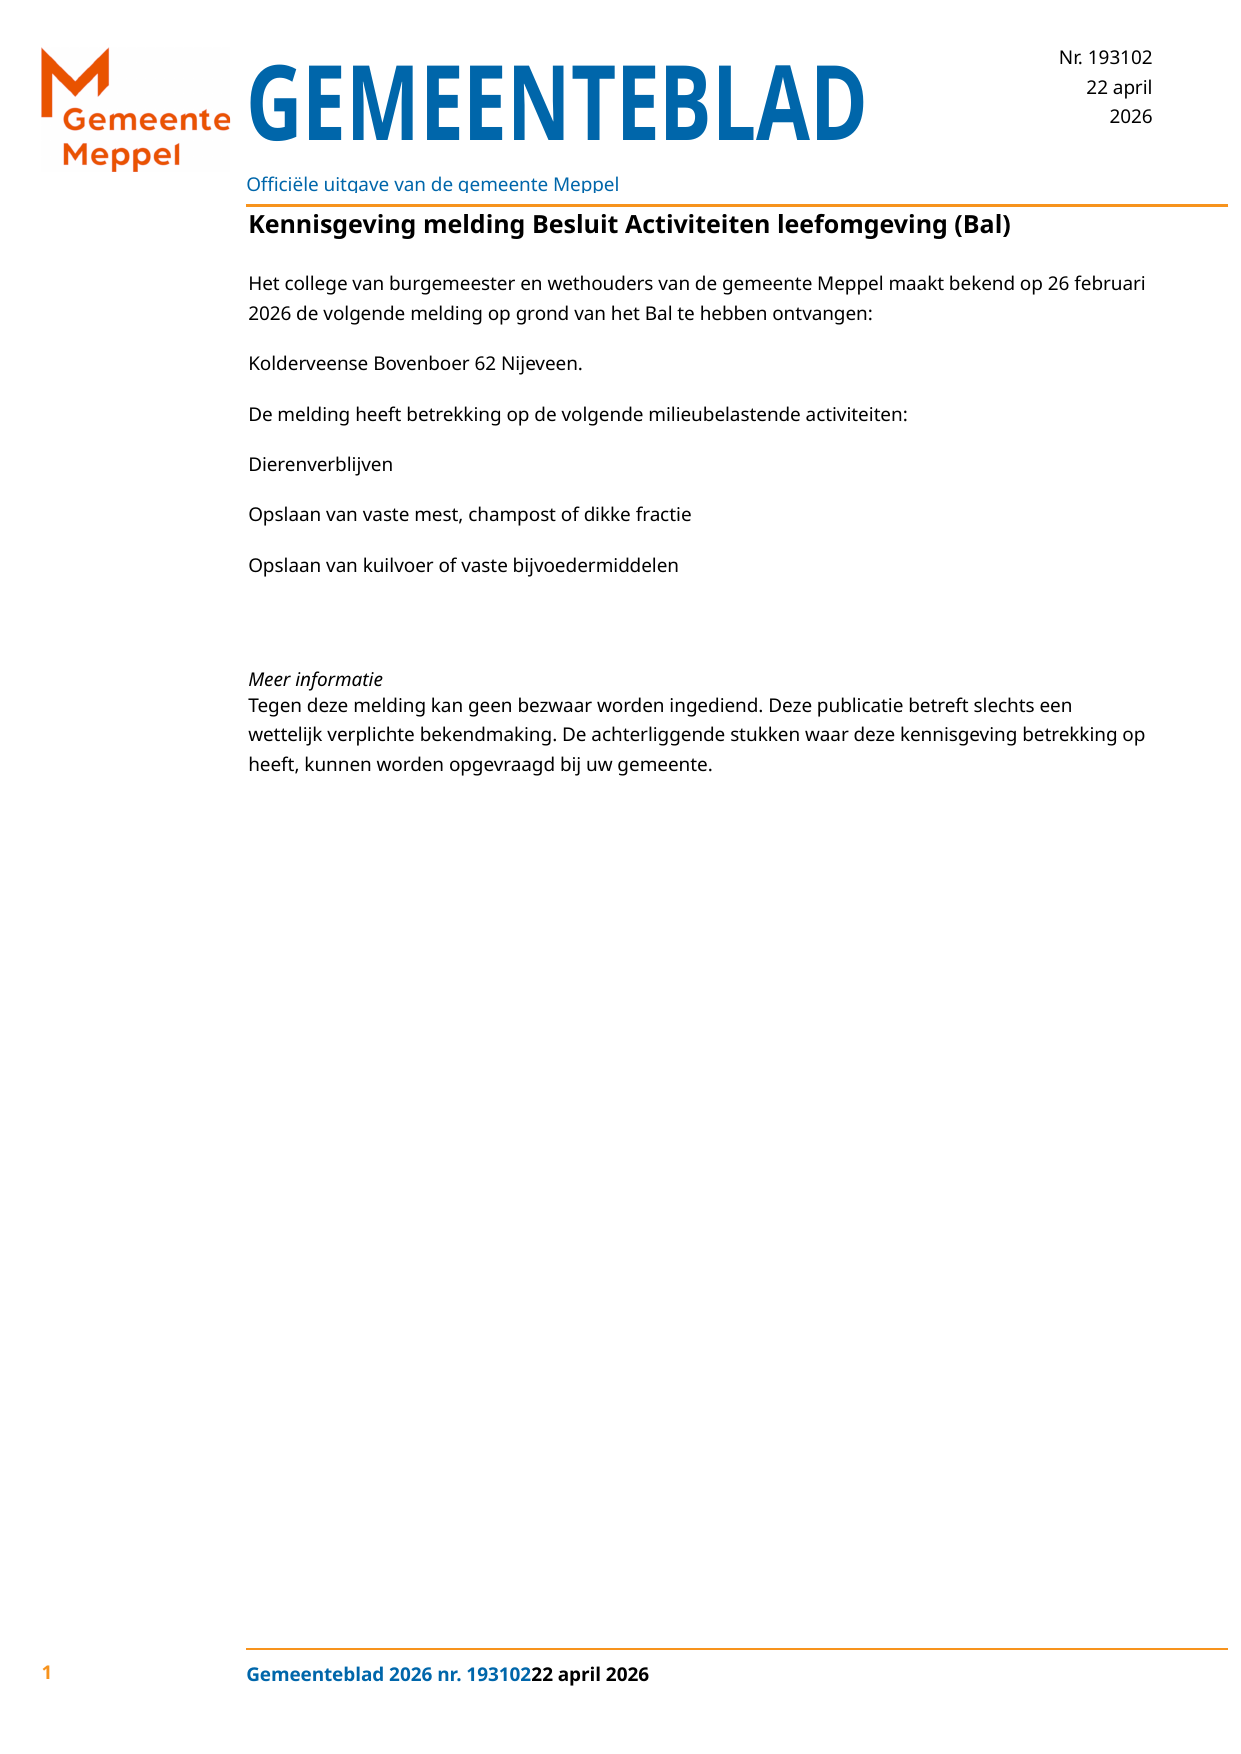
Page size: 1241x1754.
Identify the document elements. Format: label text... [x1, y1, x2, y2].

text Meer informatie [248, 666, 1152, 692]
text Opslaan van vaste mest, champost of dikke fractie [248, 502, 1152, 527]
text Het college van burgemeester en wethouders van de gemeente Meppel maakt bekend op 26 februari 2026 de volgende melding op grond van het Bal te hebben ontvangen: [248, 270, 1152, 326]
text Tegen deze melding kan geen bezwaar worden ingediend. Deze publicatie betreft slechts een wettelijk verplichte bekendmaking. De achterliggende stukken waar deze kennisgeving betrekking op heeft, kunnen worden opgevraagd bij uw gemeente. [248, 692, 1152, 777]
text Kennisgeving melding Besluit Activiteiten leefomgeving (Bal) [248, 207, 1152, 241]
text Kolderveense Bovenboer 62 Nijeveen. [248, 350, 1152, 376]
text Opslaan van kuilvoer of vaste bijvoedermiddelen [248, 552, 1152, 578]
text Dierenverblijven [248, 451, 1152, 477]
picture [41, 47, 231, 172]
text De melding heeft betrekking op de volgende milieubelastende activiteiten: [248, 401, 1152, 426]
